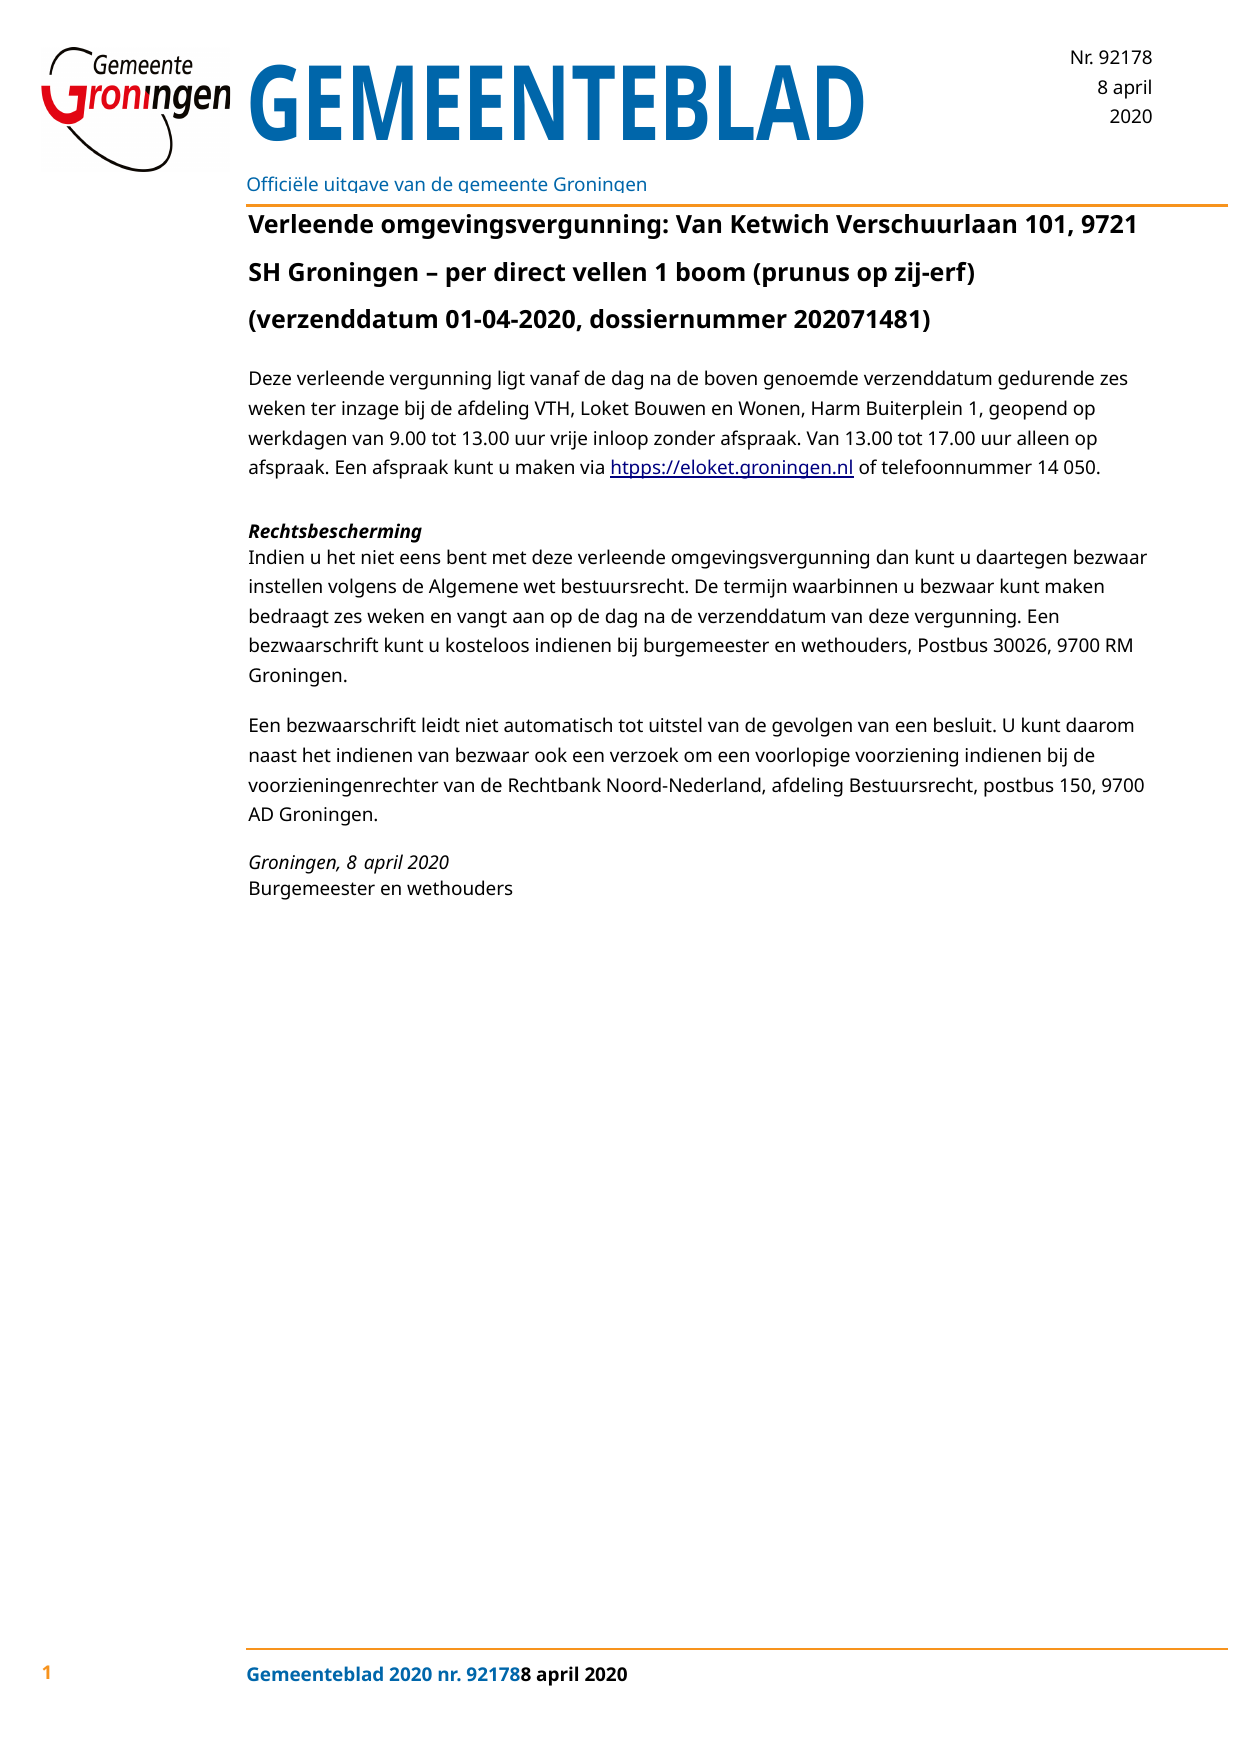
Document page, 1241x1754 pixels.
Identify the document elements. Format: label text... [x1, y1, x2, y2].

picture [41, 47, 231, 172]
text Deze verleende vergunning ligt vanaf de dag na de boven genoemde verzenddatum gedurende zes weken ter inzage bij de afdeling VTH, Loket Bouwen en Wonen, Harm Buiterplein 1, geopend op werkdagen van 9.00 tot 13.00 uur vrije inloop zonder afspraak. Van 13.00 tot 17.00 uur alleen op afspraak. Een afspraak kunt u maken via htpps://eloket.groningen.nl of telefoonnummer 14 050. [248, 366, 1152, 480]
text Burgemeester en wethouders [248, 875, 1152, 901]
text Rechtsbescherming [248, 518, 1152, 544]
text Indien u het niet eens bent met deze verleende omgevingsvergunning dan kunt u daartegen bezwaar instellen volgens de Algemene wet bestuursrecht. De termijn waarbinnen u bezwaar kunt maken bedraagt zes weken en vangt aan op de dag na de verzenddatum van deze vergunning. Een bezwaarschrift kunt u kosteloos indienen bij burgemeester en wethouders, Postbus 30026, 9700 RM Groningen. [248, 544, 1152, 688]
text Een bezwaarschrift leidt niet automatisch tot uitstel van de gevolgen van een besluit. U kunt daarom naast het indienen van bezwaar ook een verzoek om een voorlopige voorziening indienen bij de voorzieningenrechter van de Rechtbank Noord-Nederland, afdeling Bestuursrecht, postbus 150, 9700 AD Groningen. [248, 713, 1152, 827]
text Groningen, 8 april 2020 [248, 849, 1152, 875]
text Verleende omgevingsvergunning: Van Ketwich Verschuurlaan 101, 9721 SH Groningen – per direct vellen 1 boom (prunus op zij-erf) (verzenddatum 01-04-2020, dossiernummer 202071481) [248, 207, 1152, 336]
